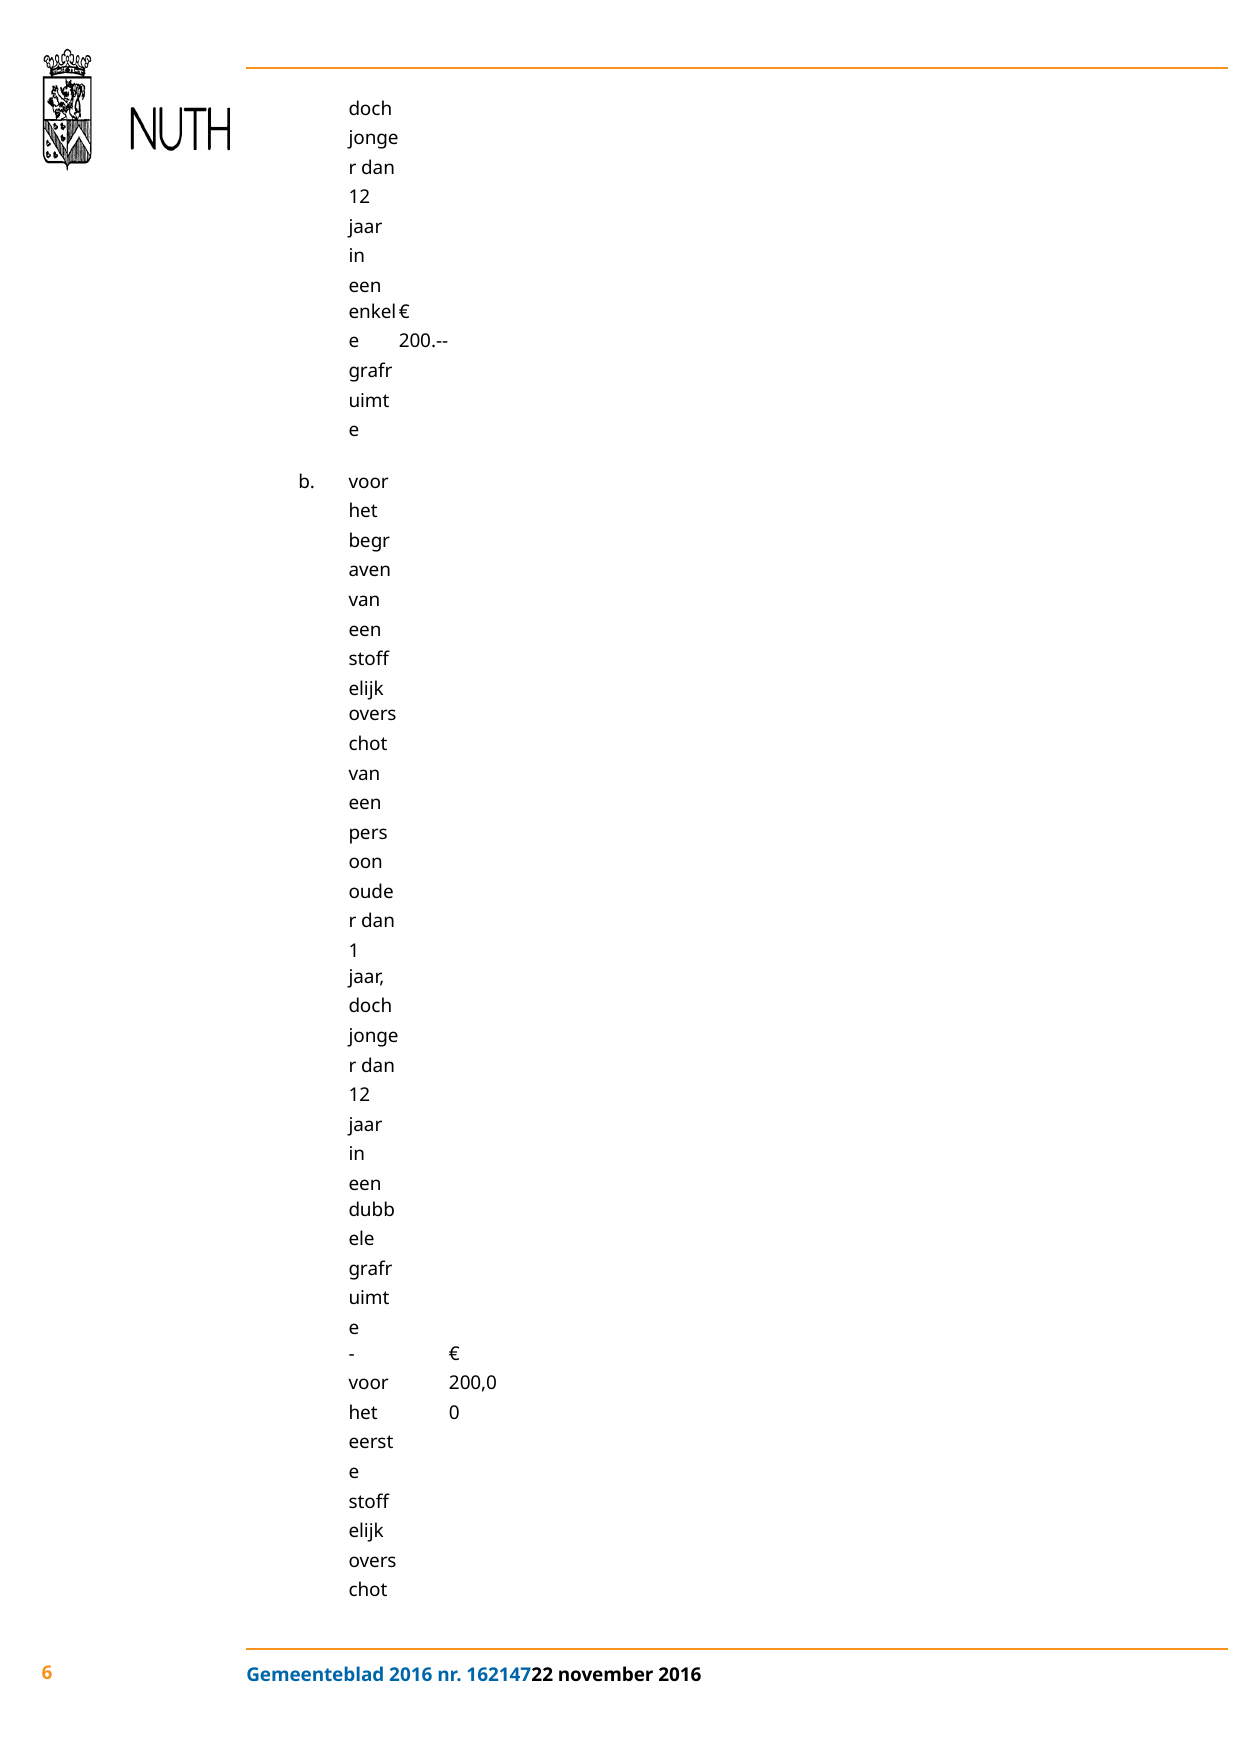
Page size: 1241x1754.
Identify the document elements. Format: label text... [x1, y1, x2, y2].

table_cell enkele grafruimte [348, 298, 398, 442]
table_cell [399, 442, 449, 468]
table_cell [248, 1340, 298, 1602]
table_cell [399, 701, 449, 963]
table_cell [248, 468, 298, 701]
table_cell € 200.-- [399, 298, 449, 442]
table_cell [449, 298, 499, 442]
table_cell [298, 1196, 348, 1340]
table_cell dubbele grafruimte [348, 1196, 398, 1340]
table_cell - voor het eerste stoffelijk overschot [348, 1340, 398, 1602]
table_cell [348, 442, 398, 468]
table_cell [298, 963, 348, 1196]
table_cell [248, 95, 298, 298]
table_cell [449, 701, 499, 963]
table_cell overschot van een persoon ouder dan 1 [348, 701, 398, 963]
picture [41, 47, 231, 172]
table_cell [248, 1196, 298, 1340]
table_cell [298, 298, 348, 442]
table_cell [298, 1340, 348, 1602]
table_cell jaar, doch jonger dan 12 jaar in een [348, 963, 398, 1196]
table_cell [298, 701, 348, 963]
table_cell [248, 963, 298, 1196]
table_cell [399, 1340, 449, 1602]
table_cell [248, 701, 298, 963]
table_cell [248, 298, 298, 442]
table_cell [248, 442, 298, 468]
table_cell [449, 1196, 499, 1340]
table_cell [449, 442, 499, 468]
table_cell [399, 963, 449, 1196]
table_cell [399, 95, 449, 298]
table_cell [449, 963, 499, 1196]
table_cell voor het begraven van een stoffelijk [348, 468, 398, 701]
table_cell b. [298, 468, 348, 701]
table_cell [399, 1196, 449, 1340]
table_cell € 200,00 [449, 1340, 499, 1602]
table_cell [449, 95, 499, 298]
table_cell [449, 468, 499, 701]
table_cell doch jonger dan 12 jaar in een [348, 95, 398, 298]
table_cell [298, 95, 348, 298]
table_cell [298, 442, 348, 468]
table_cell [399, 468, 449, 701]
